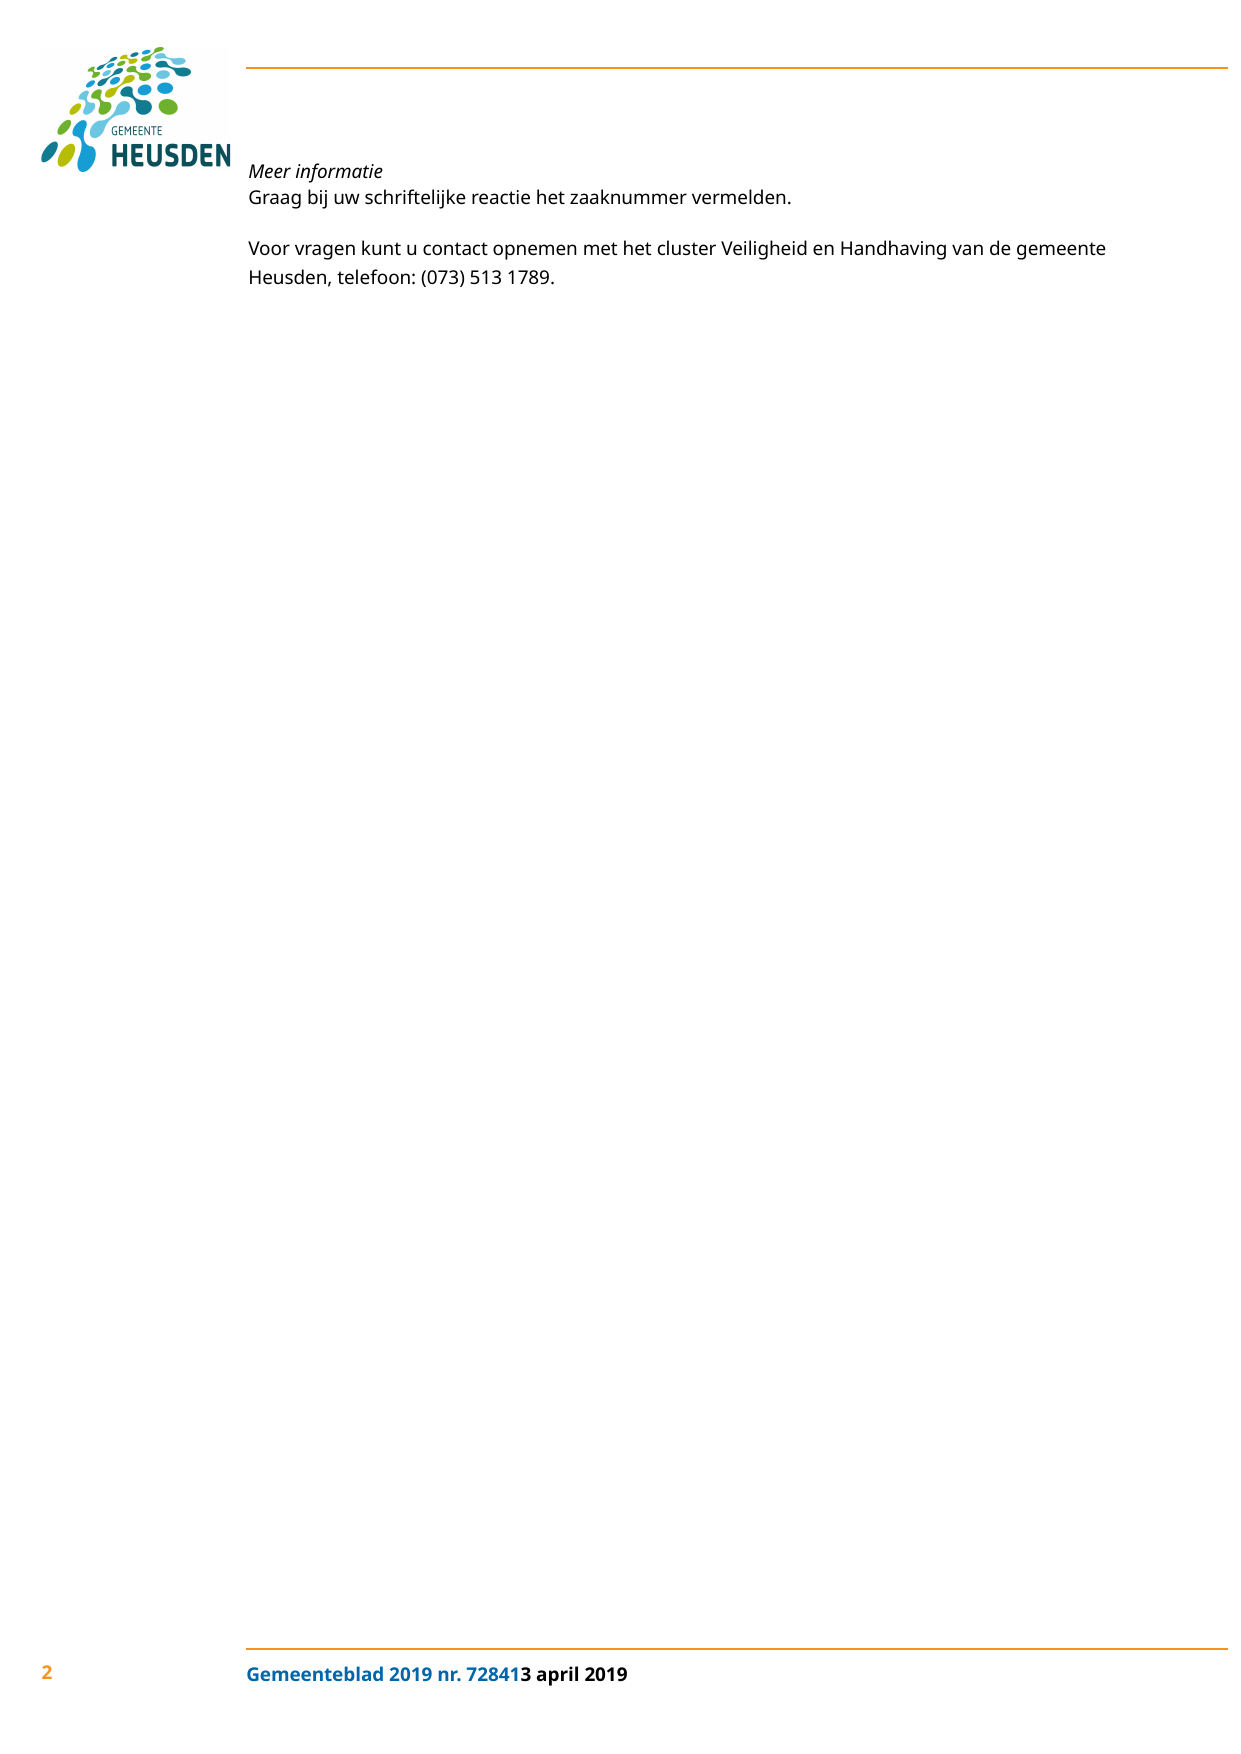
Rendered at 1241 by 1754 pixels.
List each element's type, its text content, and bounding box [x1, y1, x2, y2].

text Voor vragen kunt u contact opnemen met het cluster Veiligheid en Handhaving van de gemeente Heusden, telefoon: (073) 513 1789. [248, 235, 1152, 290]
text Graag bij uw schriftelijke reactie het zaaknummer vermelden. [248, 184, 1152, 210]
text Meer informatie [248, 159, 1152, 184]
picture [41, 47, 231, 172]
